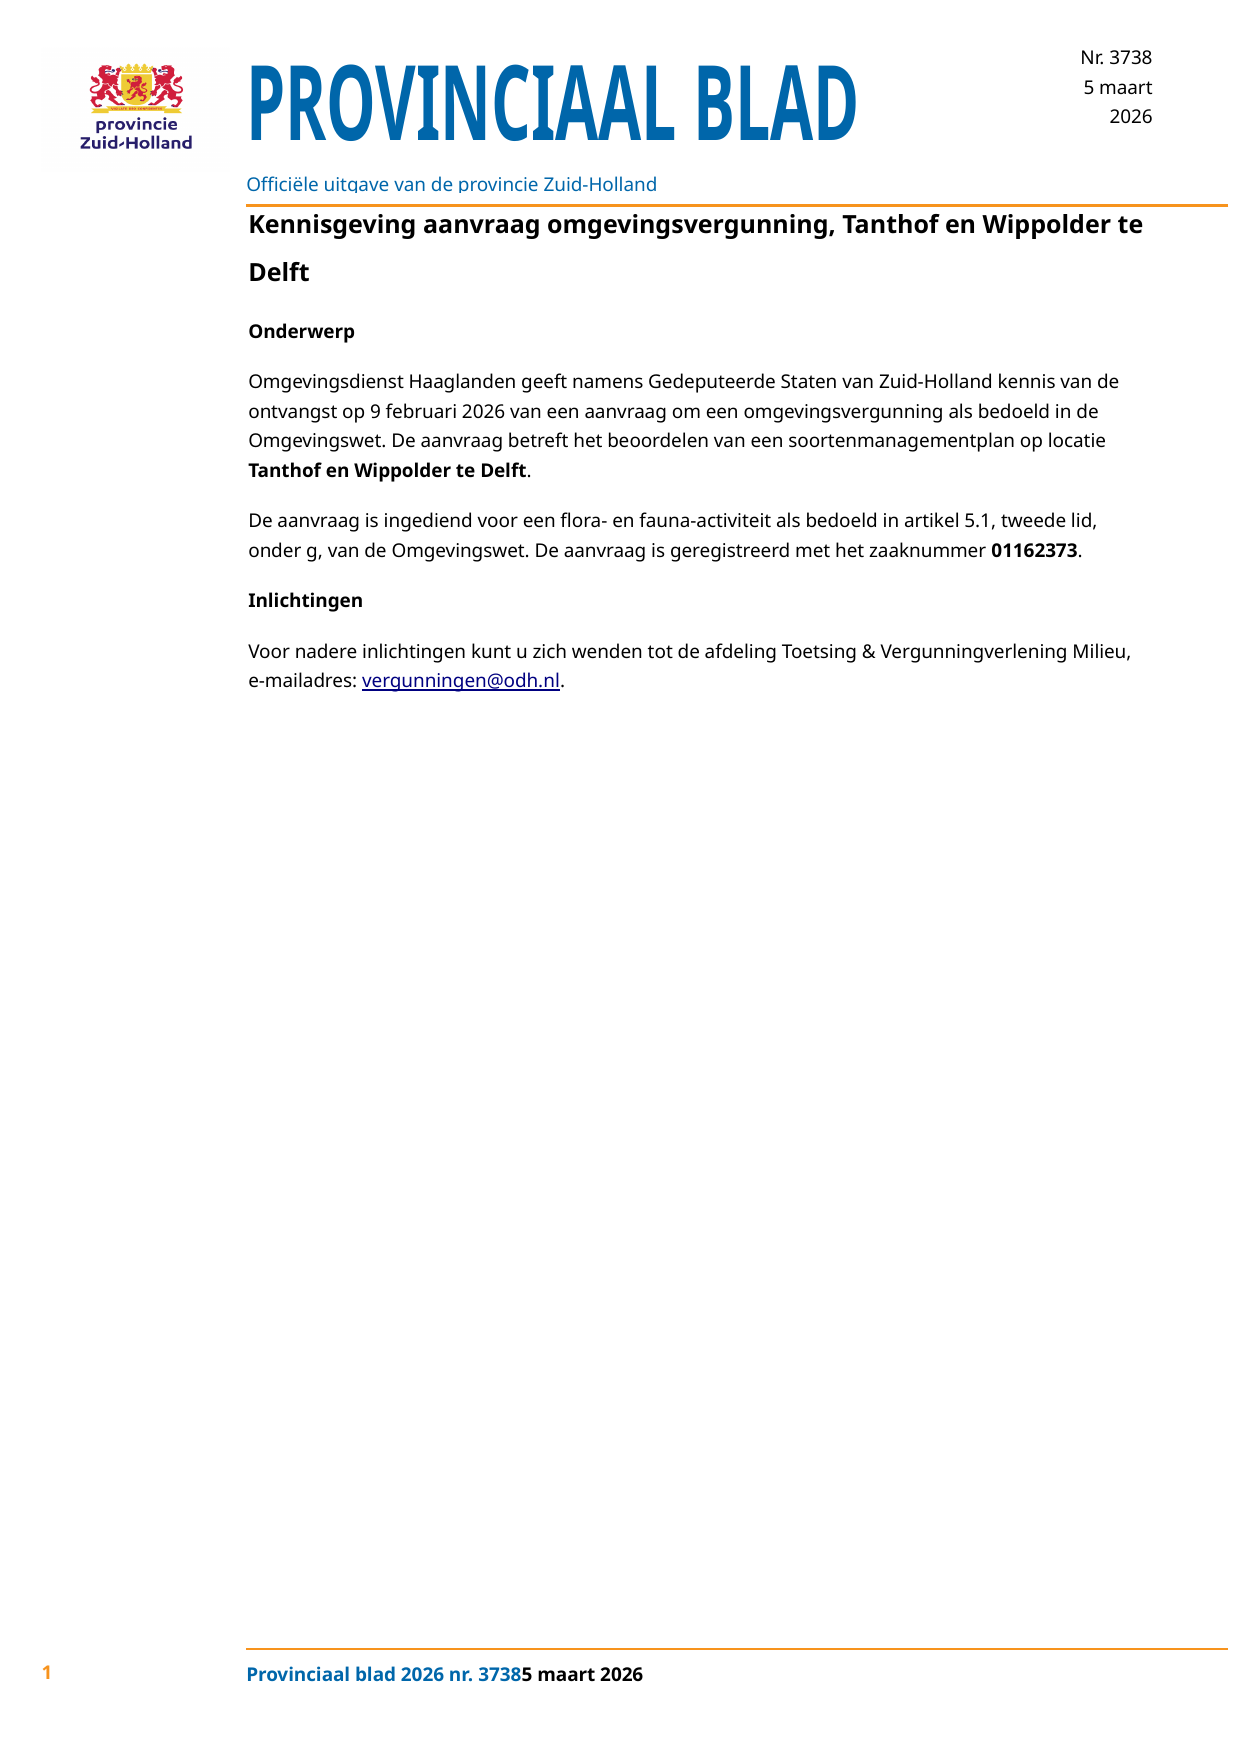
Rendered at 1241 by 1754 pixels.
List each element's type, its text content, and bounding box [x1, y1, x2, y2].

text De aanvraag is ingediend voor een flora- en fauna-activiteit als bedoeld in artikel 5.1, tweede lid, onder g, van de Omgevingswet. De aanvraag is geregistreerd met het zaaknummer 01162373. [248, 507, 1152, 563]
text Onderwerp [248, 318, 1152, 344]
text Omgevingsdienst Haaglanden geeft namens Gedeputeerde Staten van Zuid-Holland kennis van de ontvangst op 9 februari 2026 van een aanvraag om een omgevingsvergunning als bedoeld in de Omgevingswet. De aanvraag betreft het beoordelen van een soortenmanagementplan op locatie Tanthof en Wippolder te Delft. [248, 368, 1152, 483]
text Voor nadere inlichtingen kunt u zich wenden tot de afdeling Toetsing & Vergunningverlening Milieu, e-mailadres: vergunningen@odh.nl. [248, 638, 1152, 693]
text Inlichtingen [248, 587, 1152, 613]
text Kennisgeving aanvraag omgevingsvergunning, Tanthof en Wippolder te Delft [248, 207, 1152, 288]
picture [41, 47, 231, 172]
